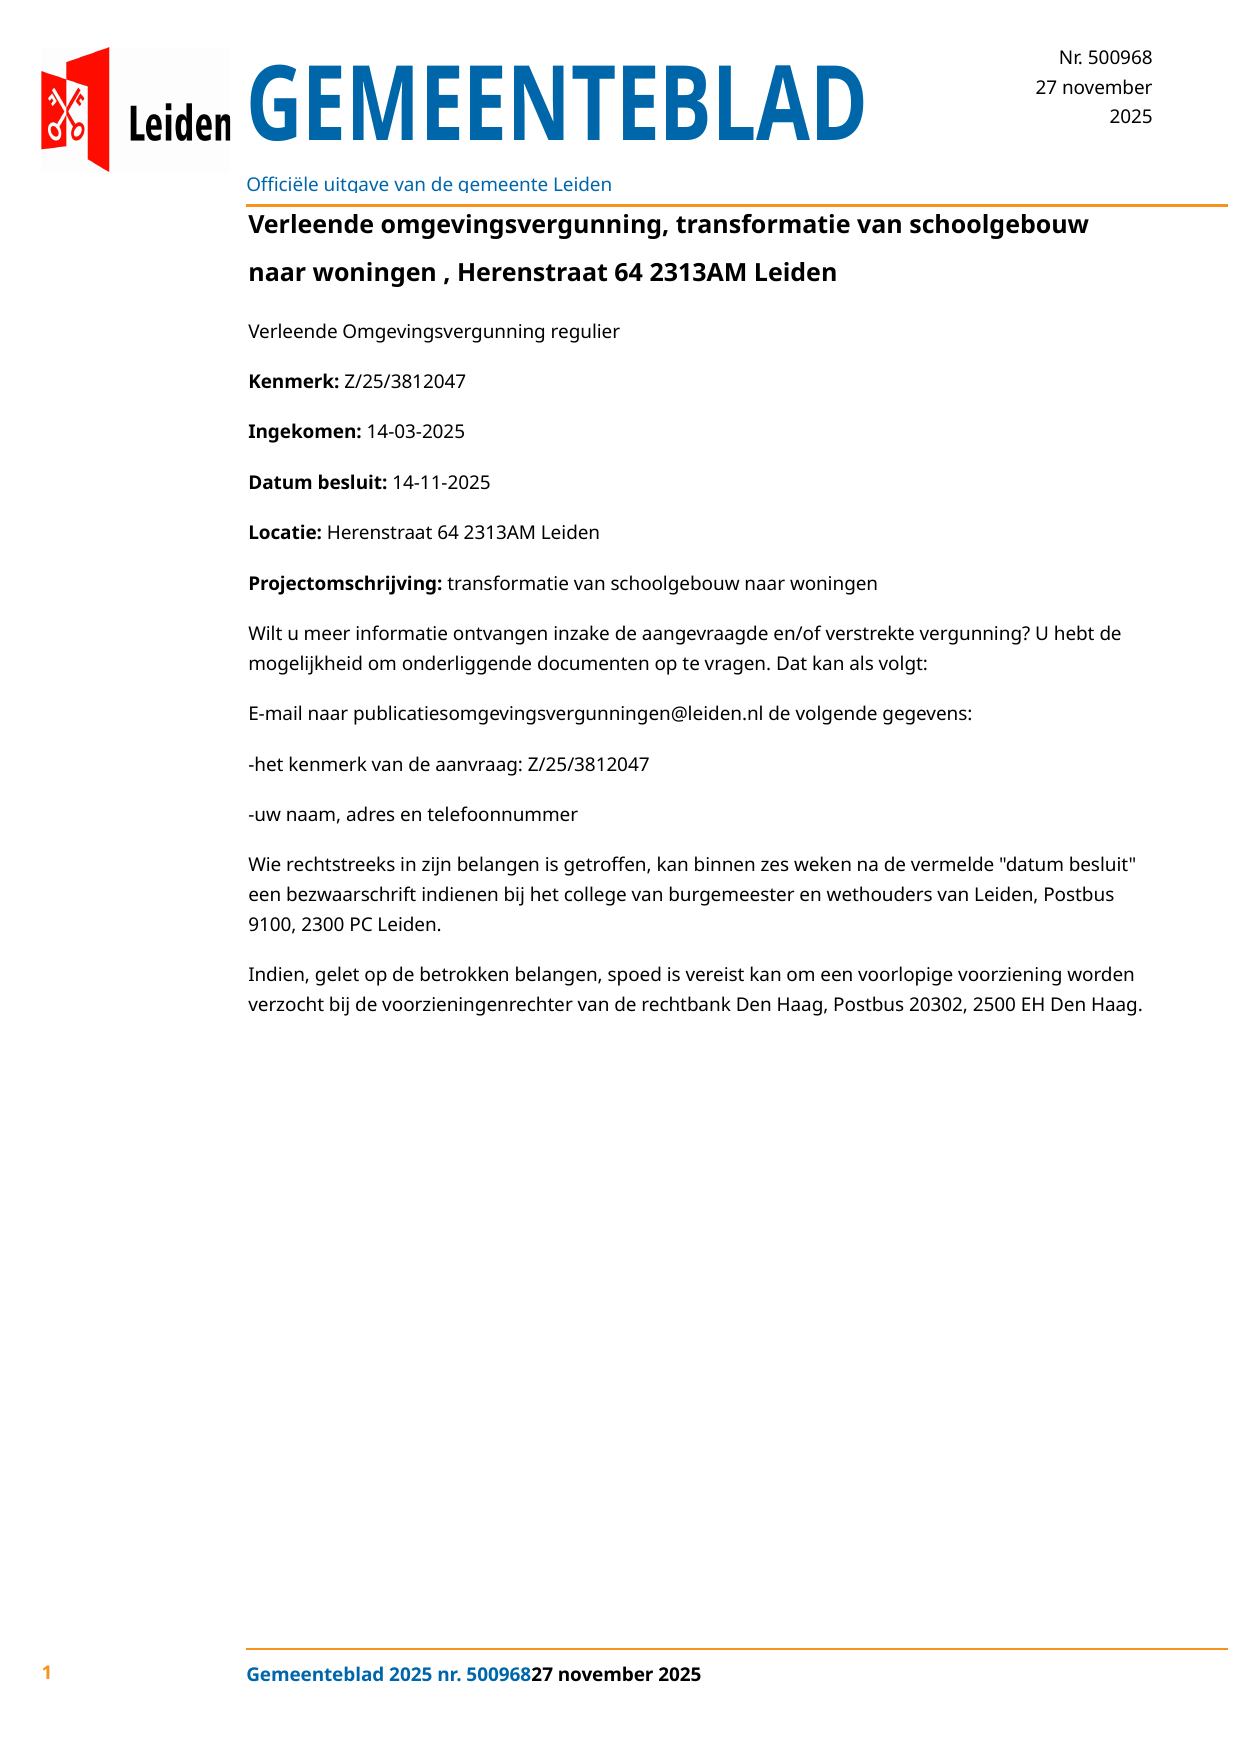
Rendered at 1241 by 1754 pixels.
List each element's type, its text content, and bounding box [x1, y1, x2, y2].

text -het kenmerk van de aanvraag: Z/25/3812047 [248, 751, 1152, 777]
text Verleende Omgevingsvergunning regulier [248, 318, 1152, 344]
text -uw naam, adres en telefoonnummer [248, 801, 1152, 827]
text Indien, gelet op de betrokken belangen, spoed is vereist kan om een voorlopige voorziening worden verzocht bij de voorzieningenrechter van de rechtbank Den Haag, Postbus 20302, 2500 EH Den Haag. [248, 961, 1152, 1017]
text Kenmerk: Z/25/3812047 [248, 368, 1152, 394]
text Verleende omgevingsvergunning, transformatie van schoolgebouw naar woningen , Herenstraat 64 2313AM Leiden [248, 207, 1152, 288]
text Locatie: Herenstraat 64 2313AM Leiden [248, 519, 1152, 545]
text E-mail naar publicatiesomgevingsvergunningen@leiden.nl de volgende gegevens: [248, 700, 1152, 726]
picture [41, 47, 231, 172]
text Datum besluit: 14-11-2025 [248, 469, 1152, 495]
text Projectomschrijving: transformatie van schoolgebouw naar woningen [248, 570, 1152, 596]
text Wie rechtstreeks in zijn belangen is getroffen, kan binnen zes weken na de vermelde "datum besluit" een bezwaarschrift indienen bij het college van burgemeester en wethouders van Leiden, Postbus 9100, 2300 PC Leiden. [248, 852, 1152, 937]
text Ingekomen: 14-03-2025 [248, 419, 1152, 444]
text Wilt u meer informatie ontvangen inzake de aangevraagde en/of verstrekte vergunning? U hebt de mogelijkheid om onderliggende documenten op te vragen. Dat kan als volgt: [248, 620, 1152, 676]
